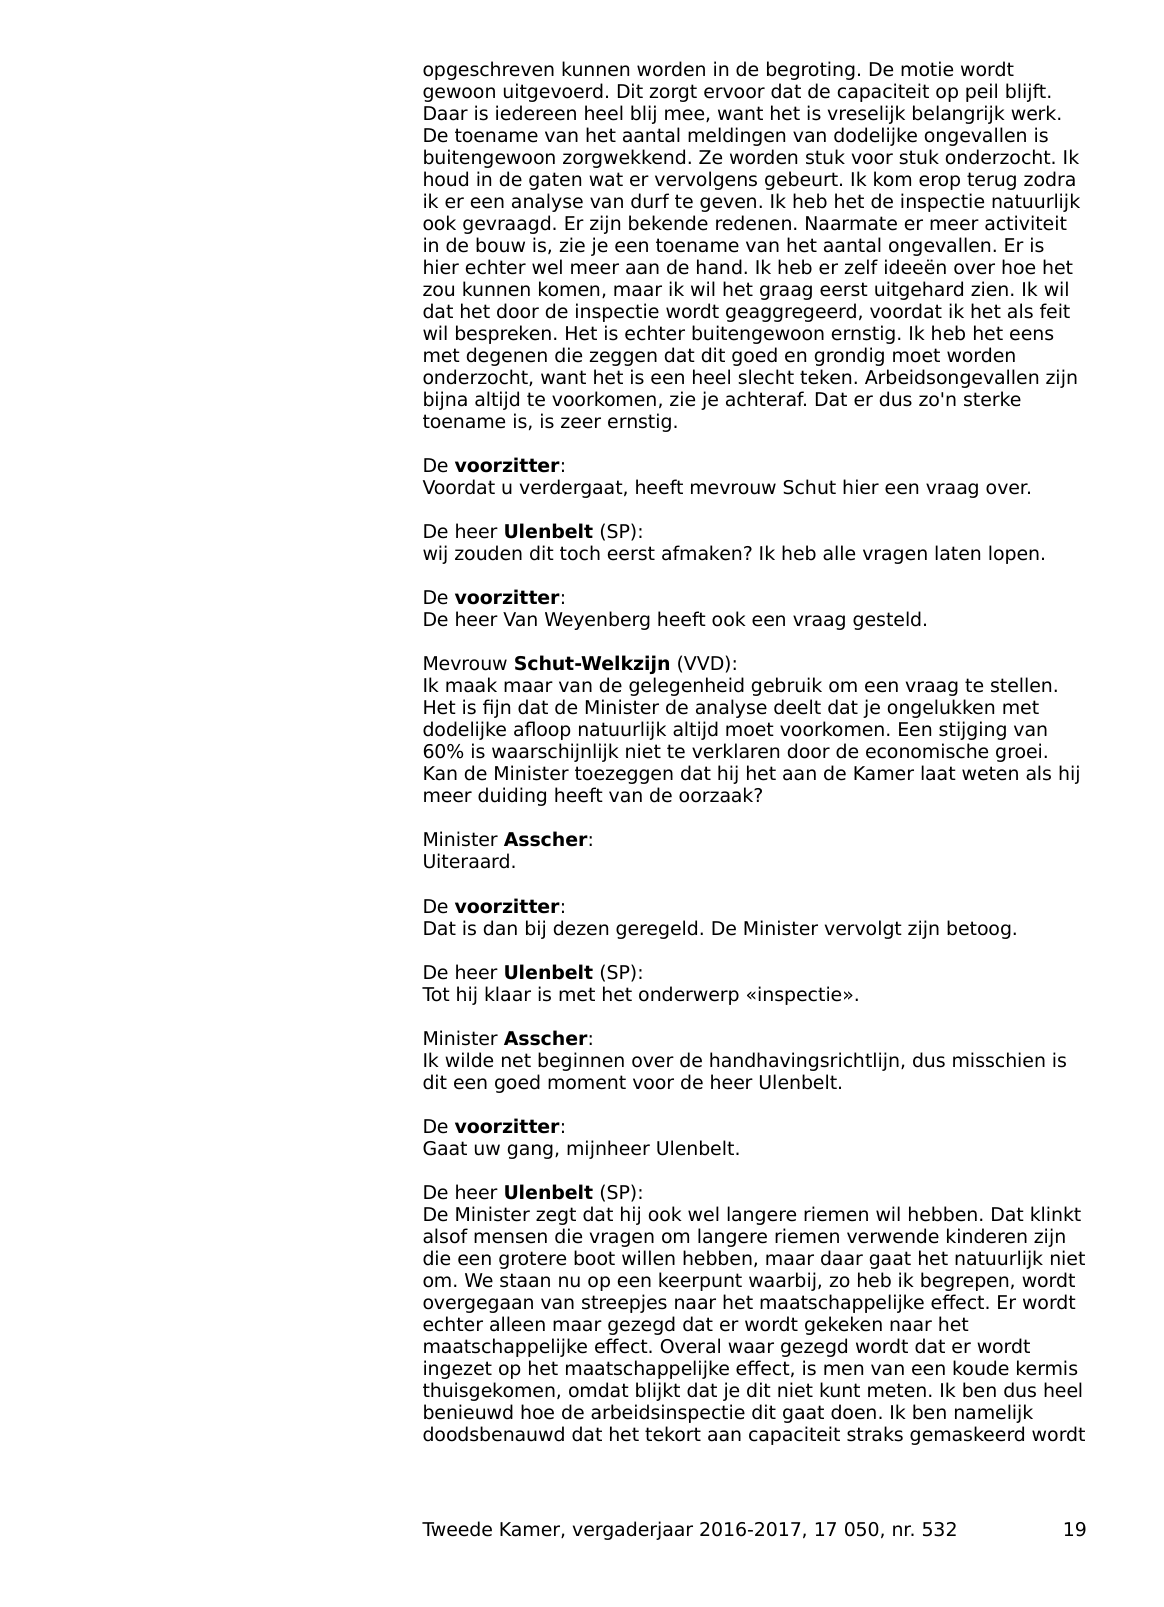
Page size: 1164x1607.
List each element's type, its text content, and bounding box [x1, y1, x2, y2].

text De voorzitter: [422, 455, 1087, 477]
text Tot hij klaar is met het onderwerp «inspectie». [422, 984, 1087, 1006]
text wij zouden dit toch eerst afmaken? Ik heb alle vragen laten lopen. [422, 543, 1087, 565]
text Ik wilde net beginnen over de handhavingsrichtlijn, dus misschien is dit een goed moment voor de heer Ulenbelt. [422, 1050, 1087, 1094]
text De Minister zegt dat hij ook wel langere riemen wil hebben. Dat klinkt alsof mensen die vragen om langere riemen verwende kinderen zijn die een grotere boot willen hebben, maar daar gaat het natuurlijk niet om. We staan nu op een keerpunt waarbij, zo heb ik begrepen, wordt overgegaan van streepjes naar het maatschappelijke effect. Er wordt echter alleen maar gezegd dat er wordt gekeken naar het maatschappelijke effect. Overal waar gezegd wordt dat er wordt ingezet op het maatschappelijke effect, is men van een koude kermis thuisgekomen, omdat blijkt dat je dit niet kunt meten. Ik ben dus heel benieuwd hoe de arbeidsinspectie dit gaat doen. Ik ben namelijk doodsbenauwd dat het tekort aan capaciteit straks gemaskeerd wordt [422, 1204, 1087, 1446]
text De voorzitter: [422, 587, 1087, 609]
text Voordat u verdergaat, heeft mevrouw Schut hier een vraag over. [422, 477, 1087, 499]
text Dat is dan bij dezen geregeld. De Minister vervolgt zijn betoog. [422, 917, 1087, 939]
text Minister Asscher: [422, 1028, 1087, 1050]
text De voorzitter: [422, 1116, 1087, 1138]
text Ik maak maar van de gelegenheid gebruik om een vraag te stellen. Het is fijn dat de Minister de analyse deelt dat je ongelukken met dodelijke afloop natuurlijk altijd moet voorkomen. Een stijging van 60% is waarschijnlijk niet te verklaren door de economische groei. Kan de Minister toezeggen dat hij het aan de Kamer laat weten als hij meer duiding heeft van de oorzaak? [422, 675, 1087, 807]
text Gaat uw gang, mijnheer Ulenbelt. [422, 1138, 1087, 1160]
text De heer Ulenbelt (SP): [422, 521, 1087, 543]
text Uiteraard. [422, 851, 1087, 873]
text De heer Ulenbelt (SP): [422, 1182, 1087, 1204]
text De heer Van Weyenberg heeft ook een vraag gesteld. [422, 609, 1087, 631]
text Minister Asscher: [422, 829, 1087, 851]
text Mevrouw Schut-Welkzijn (VVD): [422, 653, 1087, 675]
text De toename van het aantal meldingen van dodelijke ongevallen is buitengewoon zorgwekkend. Ze worden stuk voor stuk onderzocht. Ik houd in de gaten wat er vervolgens gebeurt. Ik kom erop terug zodra ik er een analyse van durf te geven. Ik heb het de inspectie natuurlijk ook gevraagd. Er zijn bekende redenen. Naarmate er meer activiteit in de bouw is, zie je een toename van het aantal ongevallen. Er is hier echter wel meer aan de hand. Ik heb er zelf ideeën over hoe het zou kunnen komen, maar ik wil het graag eerst uitgehard zien. Ik wil dat het door de inspectie wordt geaggregeerd, voordat ik het als feit wil bespreken. Het is echter buitengewoon ernstig. Ik heb het eens met degenen die zeggen dat dit goed en grondig moet worden onderzocht, want het is een heel slecht teken. Arbeidsongevallen zijn bijna altijd te voorkomen, zie je achteraf. Dat er dus zo'n sterke toename is, is zeer ernstig. [422, 125, 1087, 433]
text De voorzitter: [422, 896, 1087, 917]
text De heer Ulenbelt (SP): [422, 962, 1087, 984]
text opgeschreven kunnen worden in de begroting. De motie wordt gewoon uitgevoerd. Dit zorgt ervoor dat de capaciteit op peil blijft. Daar is iedereen heel blij mee, want het is vreselijk belangrijk werk. [422, 59, 1087, 125]
